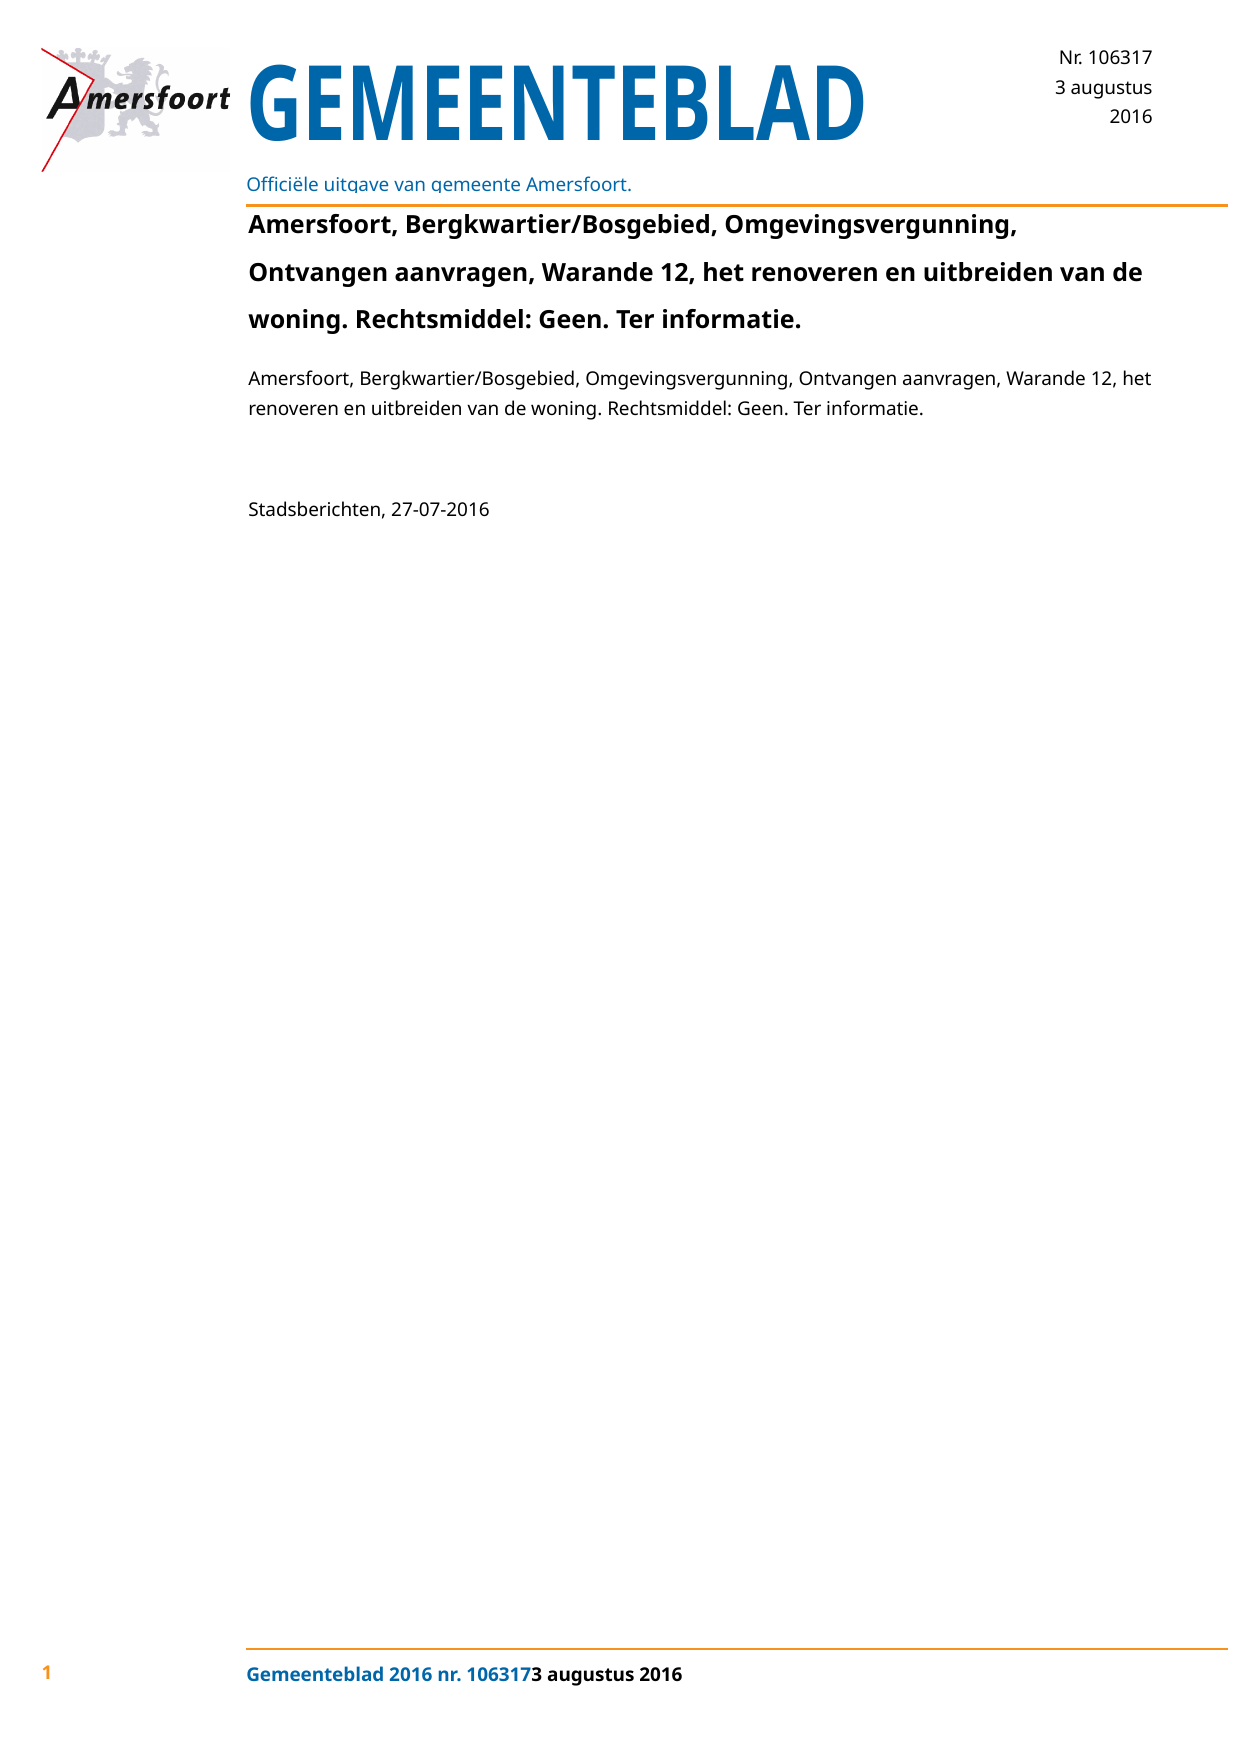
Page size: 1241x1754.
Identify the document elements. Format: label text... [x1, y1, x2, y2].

text Stadsberichten, 27-07-2016 [248, 496, 1152, 522]
picture [41, 47, 231, 172]
text Amersfoort, Bergkwartier/Bosgebied, Omgevingsvergunning, Ontvangen aanvragen, Warande 12, het renoveren en uitbreiden van de woning. Rechtsmiddel: Geen. Ter informatie. [248, 207, 1152, 336]
text Amersfoort, Bergkwartier/Bosgebied, Omgevingsvergunning, Ontvangen aanvragen, Warande 12, het renoveren en uitbreiden van de woning. Rechtsmiddel: Geen. Ter informatie. [248, 366, 1152, 421]
